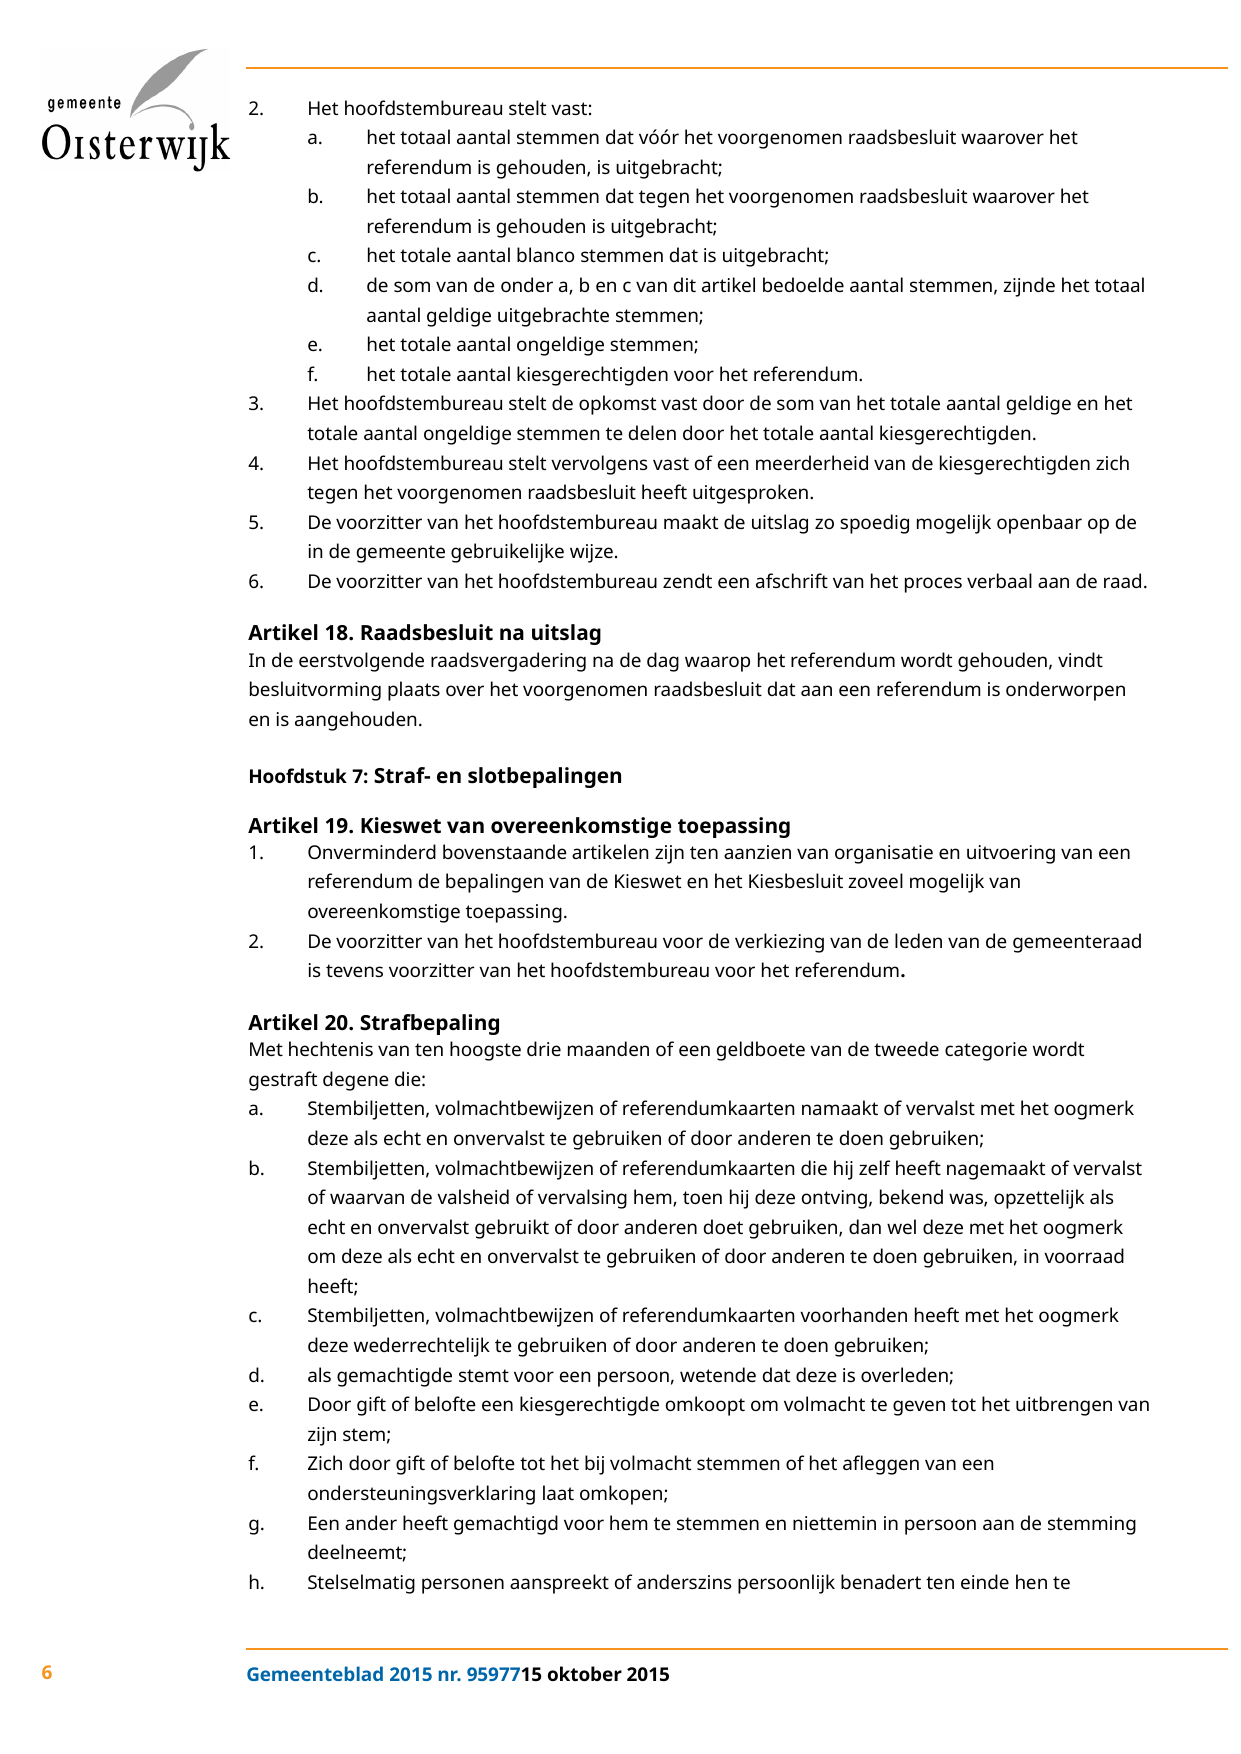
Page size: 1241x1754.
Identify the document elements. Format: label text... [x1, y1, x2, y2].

text Hoofdstuk 7: Straf- en slotbepalingen [248, 761, 1152, 790]
text Artikel 20. Strafbepaling [248, 1008, 1152, 1036]
text Artikel 19. Kieswet van overeenkomstige toepassing [248, 811, 1152, 839]
text Met hechtenis van ten hoogste drie maanden of een geldboete van de tweede categorie wordt gestraft degene die: [248, 1036, 1152, 1092]
list De voorzitter van het hoofdstembureau zendt een afschrift van het proces verbaal aan de raad. [248, 568, 1152, 594]
list Een ander heeft gemachtigd voor hem te stemmen en niettemin in persoon aan de stemming deelneemt; [248, 1510, 1152, 1565]
list het totaal aantal stemmen dat vóór het voorgenomen raadsbesluit waarover het referendum is gehouden, is uitgebracht; [307, 124, 1152, 180]
list het totale aantal kiesgerechtigden voor het referendum. [307, 361, 1152, 387]
text Artikel 18. Raadsbesluit na uitslag [248, 618, 1152, 647]
list het totale aantal blanco stemmen dat is uitgebracht; [307, 243, 1152, 268]
list als gemachtigde stemt voor een persoon, wetende dat deze is overleden; [248, 1362, 1152, 1387]
list Stembiljetten, volmachtbewijzen of referendumkaarten die hij zelf heeft nagemaakt of vervalst of waarvan de valsheid of vervalsing hem, toen hij deze ontving, bekend was, opzettelijk als echt en onvervalst gebruikt of door anderen doet gebruiken, dan wel deze met het oogmerk om deze als echt en onvervalst te gebruiken of door anderen te doen gebruiken, in voorraad heeft; [248, 1155, 1152, 1299]
list Het hoofdstembureau stelt de opkomst vast door de som van het totale aantal geldige en het totale aantal ongeldige stemmen te delen door het totale aantal kiesgerechtigden. [248, 391, 1152, 446]
list Stembiljetten, volmachtbewijzen of referendumkaarten voorhanden heeft met het oogmerk deze wederrechtelijk te gebruiken of door anderen te doen gebruiken; [248, 1303, 1152, 1358]
list Het hoofdstembureau stelt vervolgens vast of een meerderheid van de kiesgerechtigden zich tegen het voorgenomen raadsbesluit heeft uitgesproken. [248, 450, 1152, 505]
list De voorzitter van het hoofdstembureau maakt de uitslag zo spoedig mogelijk openbaar op de in de gemeente gebruikelijke wijze. [248, 509, 1152, 564]
list de som van de onder a, b en c van dit artikel bedoelde aantal stemmen, zijnde het totaal aantal geldige uitgebrachte stemmen; [307, 272, 1152, 328]
list De voorzitter van het hoofdstembureau voor de verkiezing van de leden van de gemeenteraad is tevens voorzitter van het hoofdstembureau voor het referendum. [248, 928, 1152, 983]
list Onverminderd bovenstaande artikelen zijn ten aanzien van organisatie en uitvoering van een referendum de bepalingen van de Kieswet en het Kiesbesluit zoveel mogelijk van overeenkomstige toepassing. [248, 839, 1152, 924]
text In de eerstvolgende raadsvergadering na de dag waarop het referendum wordt gehouden, vindt besluitvorming plaats over het voorgenomen raadsbesluit dat aan een referendum is onderworpen en is aangehouden. [248, 647, 1152, 732]
list het totale aantal ongeldige stemmen; [307, 331, 1152, 357]
list Door gift of belofte een kiesgerechtigde omkoopt om volmacht te geven tot het uitbrengen van zijn stem; [248, 1391, 1152, 1447]
picture [41, 47, 231, 172]
list Het hoofdstembureau stelt vast: [248, 95, 1152, 121]
list Stembiljetten, volmachtbewijzen of referendumkaarten namaakt of vervalst met het oogmerk deze als echt en onvervalst te gebruiken of door anderen te doen gebruiken; [248, 1096, 1152, 1151]
list Zich door gift of belofte tot het bij volmacht stemmen of het afleggen van een ondersteuningsverklaring laat omkopen; [248, 1451, 1152, 1506]
list het totaal aantal stemmen dat tegen het voorgenomen raadsbesluit waarover het referendum is gehouden is uitgebracht; [307, 183, 1152, 239]
list Stelselmatig personen aanspreekt of anderszins persoonlijk benadert ten einde hen te [248, 1569, 1152, 1594]
